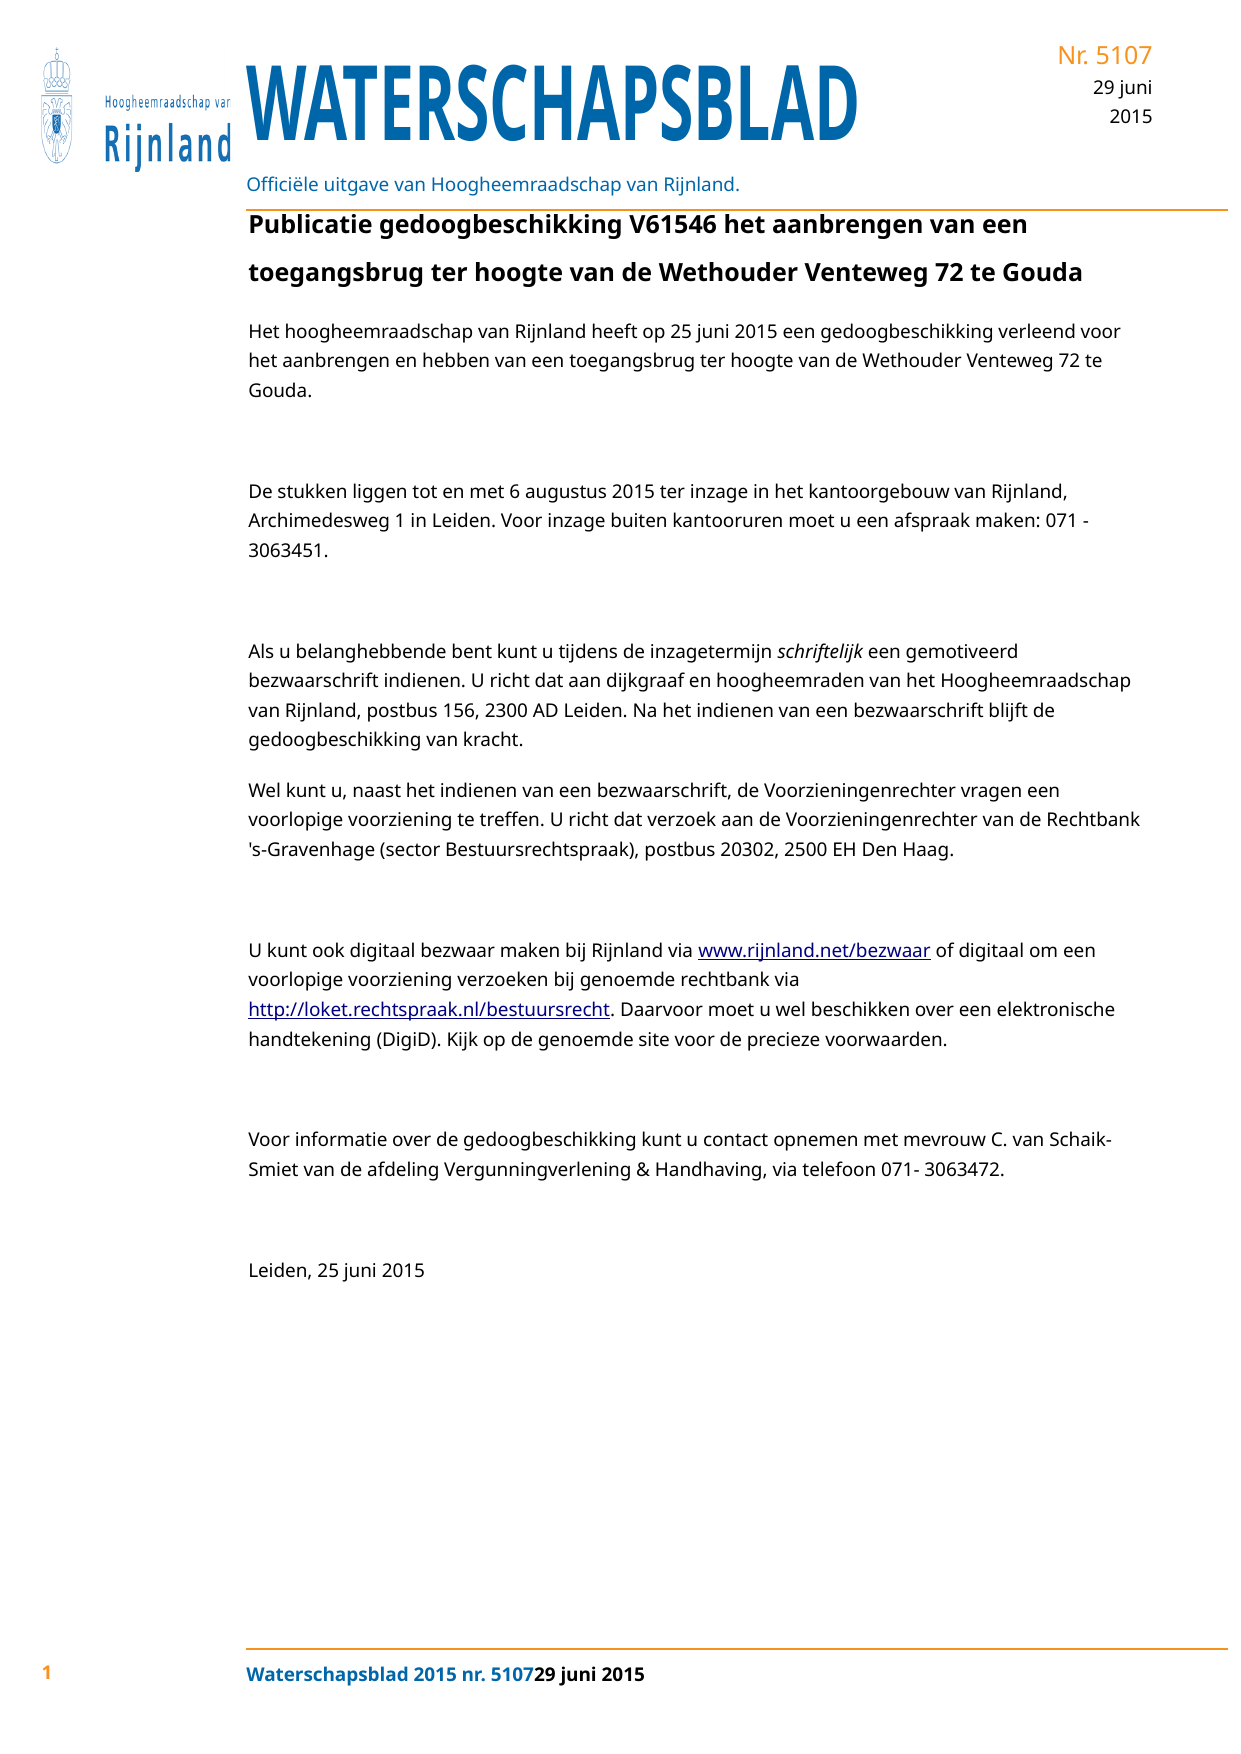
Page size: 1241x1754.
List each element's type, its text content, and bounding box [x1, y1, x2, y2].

text U kunt ook digitaal bezwaar maken bij Rijnland via www.rijnland.net/bezwaar of digitaal om een voorlopige voorziening verzoeken bij genoemde rechtbank via http://loket.rechtspraak.nl/bestuursrecht. Daarvoor moet u wel beschikken over een elektronische handtekening (DigiD). Kijk op de genoemde site voor de precieze voorwaarden. [248, 937, 1152, 1052]
text Wel kunt u, naast het indienen van een bezwaarschrift, de Voorzieningenrechter vragen een voorlopige voorziening te treffen. U richt dat verzoek aan de Voorzieningenrechter van de Rechtbank 's-Gravenhage (sector Bestuursrechtspraak), postbus 20302, 2500 EH Den Haag. [248, 777, 1152, 862]
text Voor informatie over de gedoogbeschikking kunt u contact opnemen met mevrouw C. van Schaik-Smiet van de afdeling Vergunningverlening & Handhaving, via telefoon 071- 3063472. [248, 1127, 1152, 1182]
picture [41, 47, 231, 172]
text Als u belanghebbende bent kunt u tijdens de inzagetermijn schriftelijk een gemotiveerd bezwaarschrift indienen. U richt dat aan dijkgraaf en hoogheemraden van het Hoogheemraadschap van Rijnland, postbus 156, 2300 AD Leiden. Na het indienen van een bezwaarschrift blijft de gedoogbeschikking van kracht. [248, 638, 1152, 752]
text De stukken liggen tot en met 6 augustus 2015 ter inzage in het kantoorgebouw van Rijnland, Archimedesweg 1 in Leiden. Voor inzage buiten kantooruren moet u een afspraak maken: 071 - 3063451. [248, 478, 1152, 563]
text Publicatie gedoogbeschikking V61546 het aanbrengen van een toegangsbrug ter hoogte van de Wethouder Venteweg 72 te Gouda [248, 211, 1152, 288]
text Het hoogheemraadschap van Rijnland heeft op 25 juni 2015 een gedoogbeschikking verleend voor het aanbrengen en hebben van een toegangsbrug ter hoogte van de Wethouder Venteweg 72 te Gouda. [248, 318, 1152, 403]
text Leiden, 25 juni 2015 [248, 1257, 1152, 1283]
